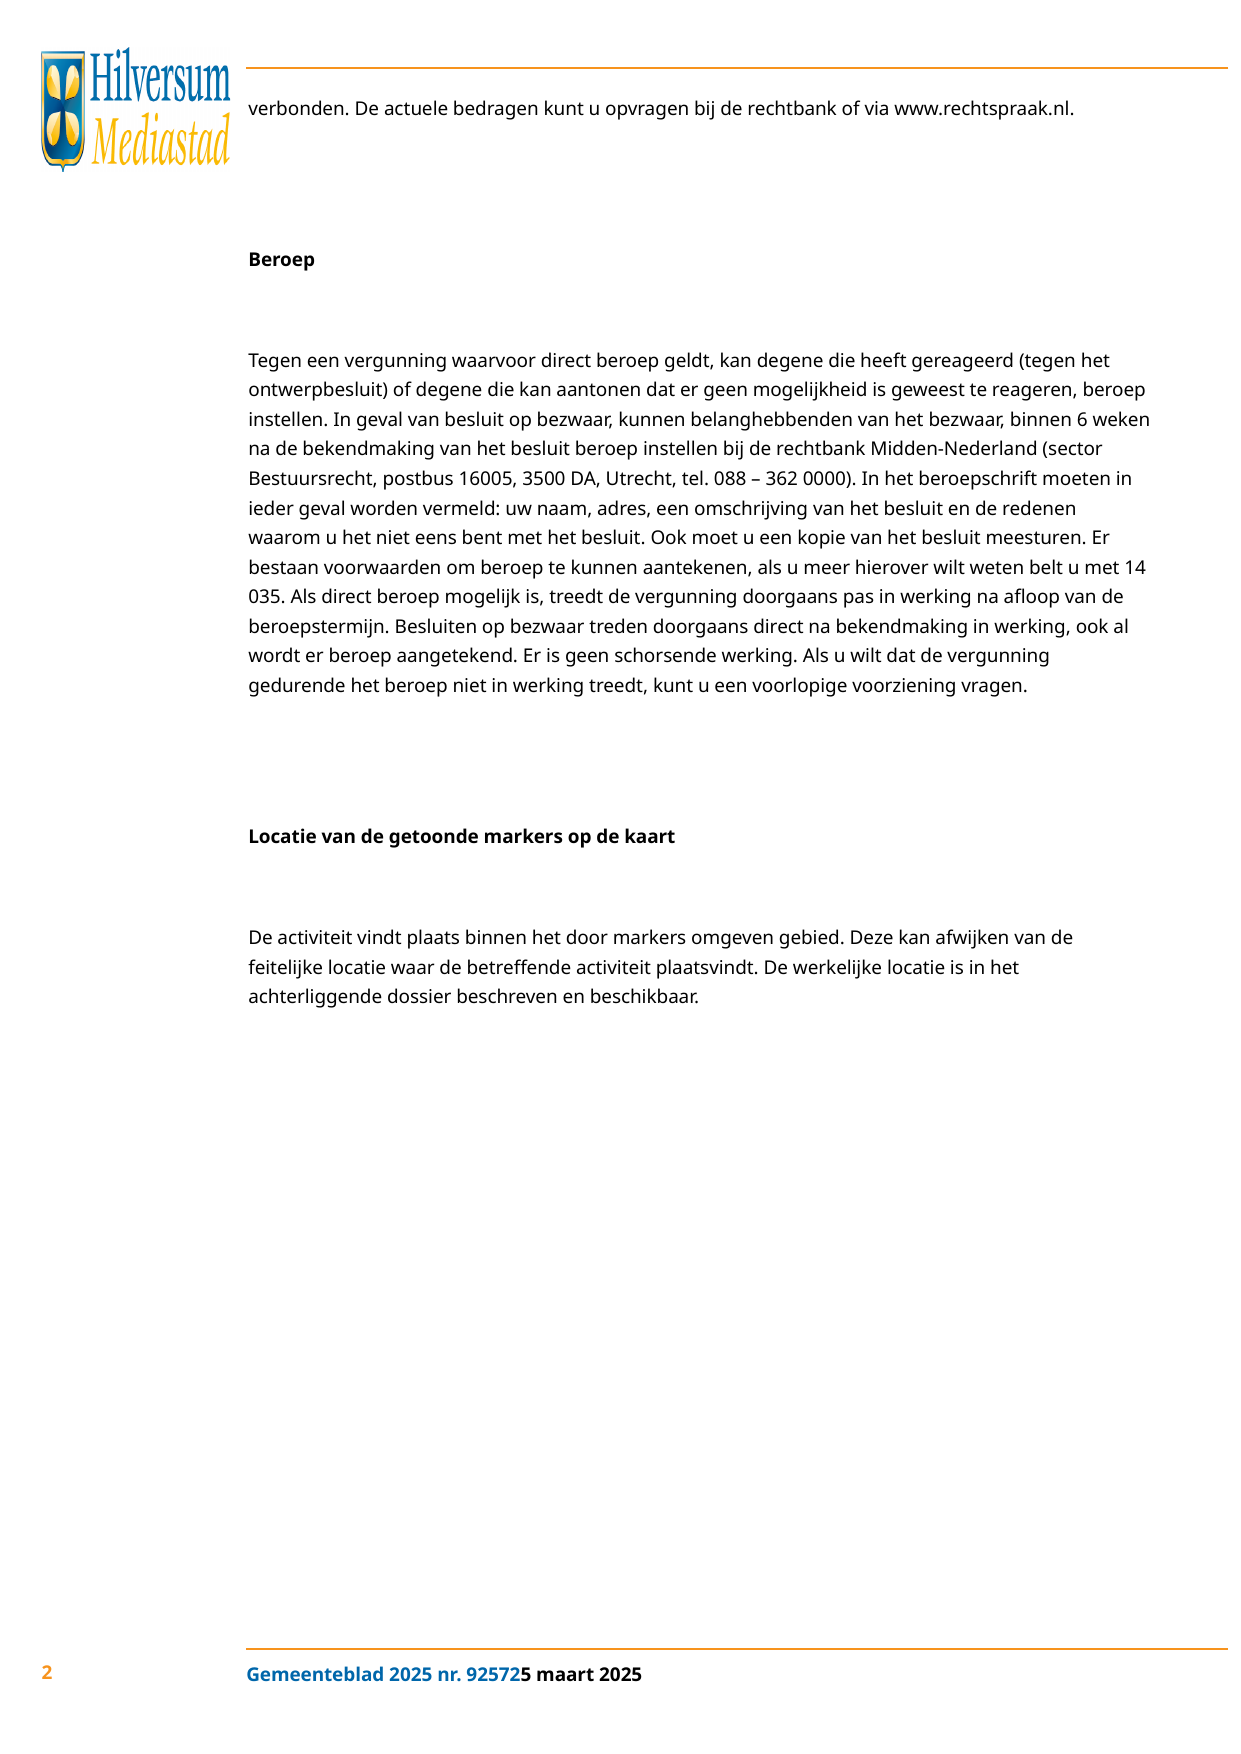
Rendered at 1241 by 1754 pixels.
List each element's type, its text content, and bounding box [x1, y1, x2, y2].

text Tegen een vergunning waarvoor direct beroep geldt, kan degene die heeft gereageerd (tegen het ontwerpbesluit) of degene die kan aantonen dat er geen mogelijkheid is geweest te reageren, beroep instellen. In geval van besluit op bezwaar, kunnen belanghebbenden van het bezwaar, binnen 6 weken na de bekendmaking van het besluit beroep instellen bij de rechtbank Midden-Nederland (sector Bestuursrecht, postbus 16005, 3500 DA, Utrecht, tel. 088 – 362 0000). In het beroepschrift moeten in ieder geval worden vermeld: uw naam, adres, een omschrijving van het besluit en de redenen waarom u het niet eens bent met het besluit. Ook moet u een kopie van het besluit meesturen. Er bestaan voorwaarden om beroep te kunnen aantekenen, als u meer hierover wilt weten belt u met 14 035. Als direct beroep mogelijk is, treedt de vergunning doorgaans pas in werking na afloop van de beroepstermijn. Besluiten op bezwaar treden doorgaans direct na bekendmaking in werking, ook al wordt er beroep aangetekend. Er is geen schorsende werking. Als u wilt dat de vergunning gedurende het beroep niet in werking treedt, kunt u een voorlopige voorziening vragen. [248, 347, 1152, 698]
text De activiteit vindt plaats binnen het door markers omgeven gebied. Deze kan afwijken van de feitelijke locatie waar de betreffende activiteit plaatsvindt. De werkelijke locatie is in het achterliggende dossier beschreven en beschikbaar. [248, 924, 1152, 1009]
text Locatie van de getoonde markers op de kaart [248, 823, 1152, 849]
text verbonden. De actuele bedragen kunt u opvragen bij de rechtbank of via www.rechtspraak.nl. [248, 95, 1152, 121]
text Beroep [248, 246, 1152, 272]
picture [41, 47, 231, 172]
